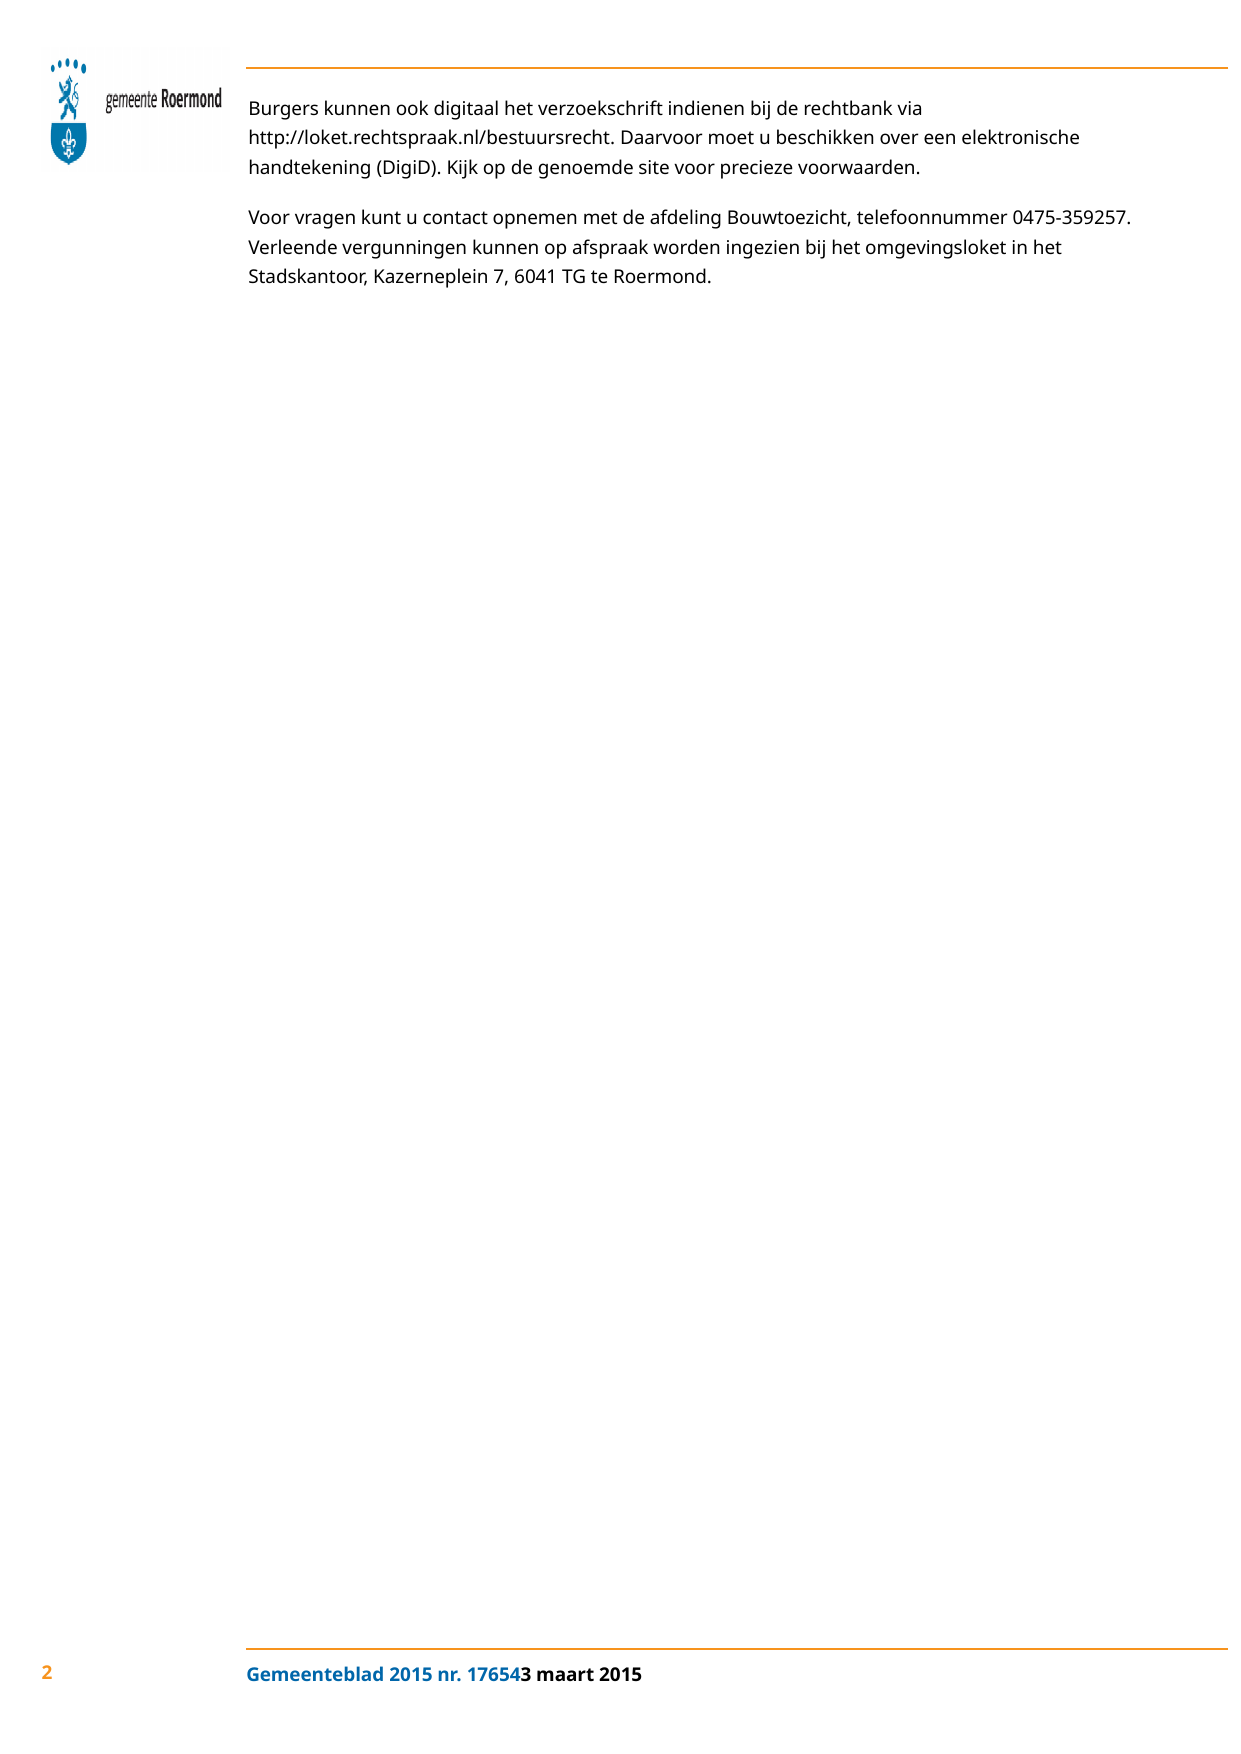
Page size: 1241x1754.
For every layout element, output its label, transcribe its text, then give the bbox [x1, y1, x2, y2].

picture [41, 47, 231, 172]
text Voor vragen kunt u contact opnemen met de afdeling Bouwtoezicht, telefoonnummer 0475-359257. Verleende vergunningen kunnen op afspraak worden ingezien bij het omgevingsloket in het Stadskantoor, Kazerneplein 7, 6041 TG te Roermond. [248, 204, 1152, 289]
text Burgers kunnen ook digitaal het verzoekschrift indienen bij de rechtbank via http://loket.rechtspraak.nl/bestuursrecht. Daarvoor moet u beschikken over een elektronische handtekening (DigiD). Kijk op de genoemde site voor precieze voorwaarden. [248, 95, 1152, 180]
